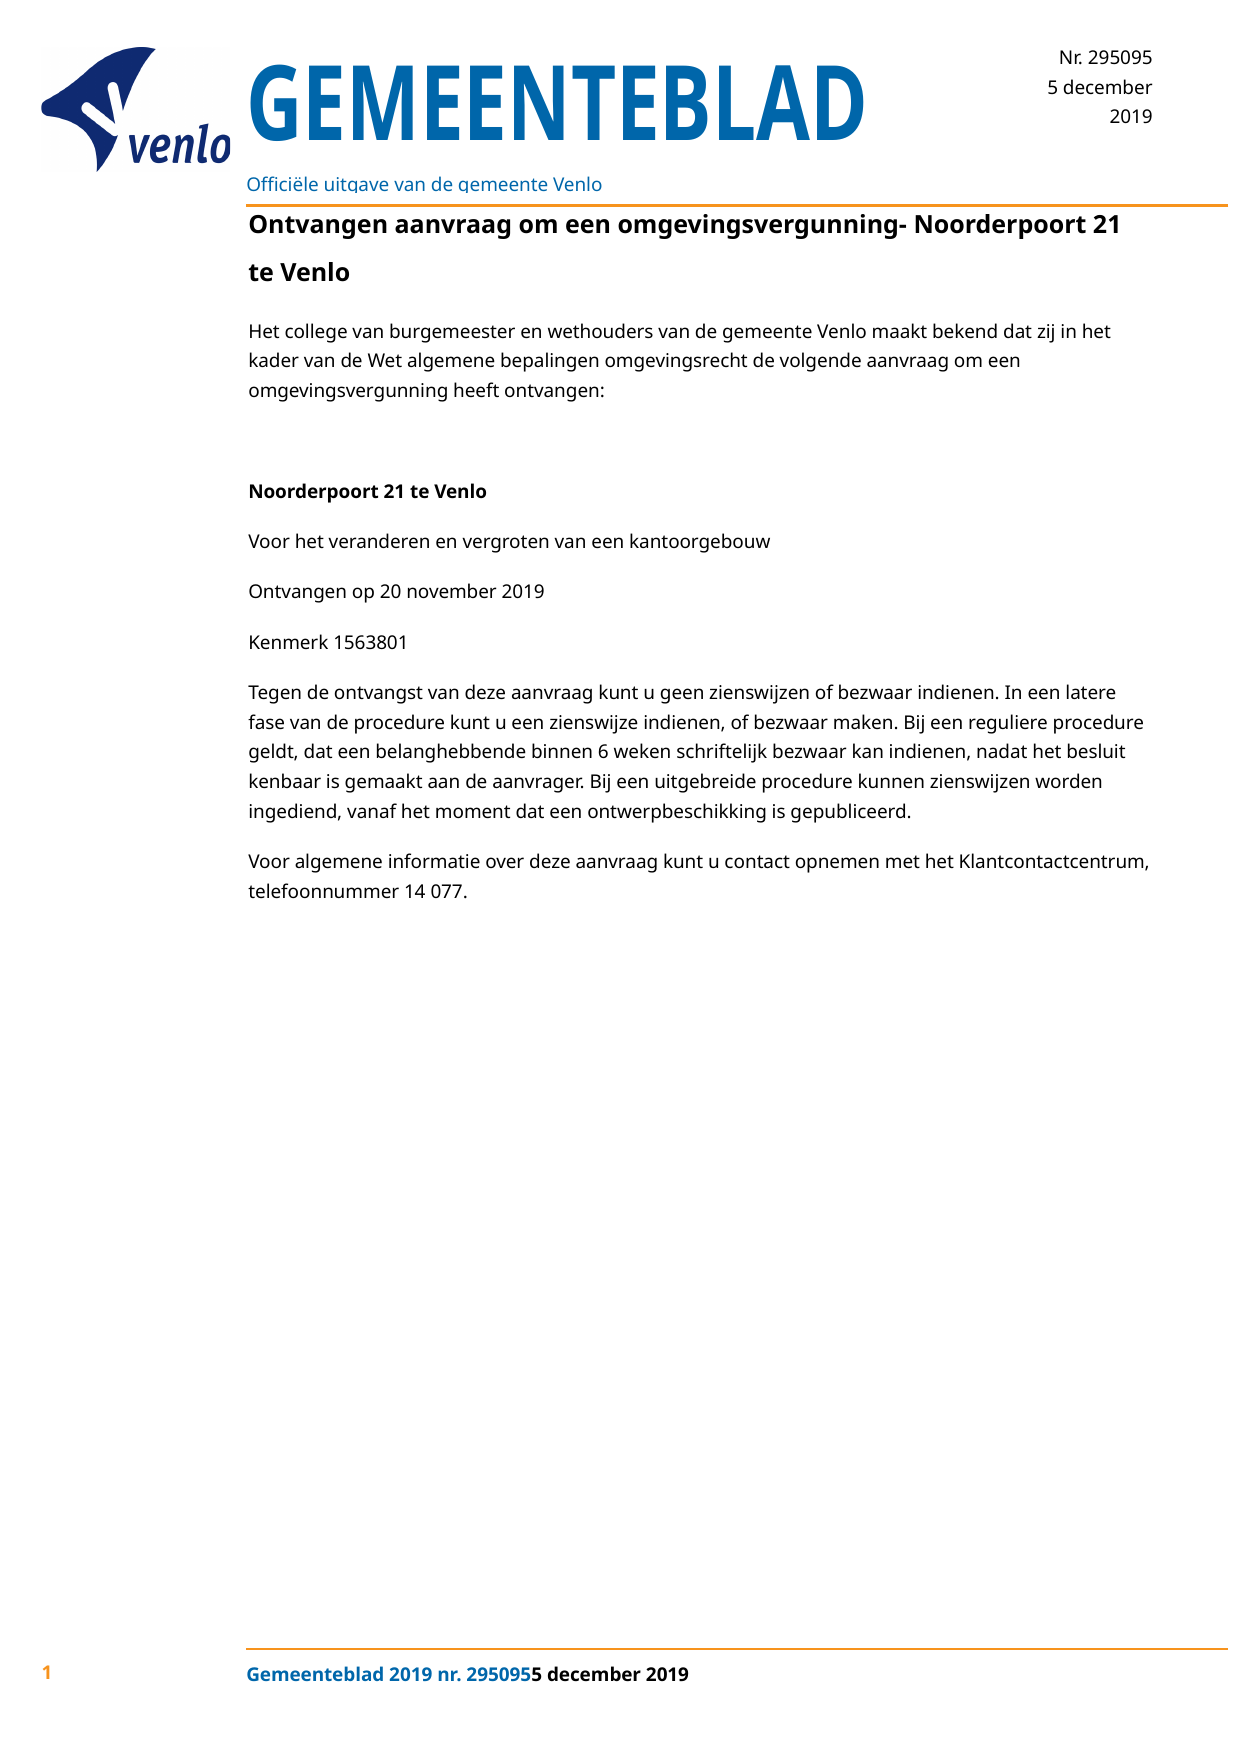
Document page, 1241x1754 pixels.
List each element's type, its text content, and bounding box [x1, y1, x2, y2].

picture [41, 47, 231, 172]
text Ontvangen aanvraag om een omgevingsvergunning- Noorderpoort 21 te Venlo [248, 207, 1152, 288]
text Tegen de ontvangst van deze aanvraag kunt u geen zienswijzen of bezwaar indienen. In een latere fase van de procedure kunt u een zienswijze indienen, of bezwaar maken. Bij een reguliere procedure geldt, dat een belanghebbende binnen 6 weken schriftelijk bezwaar kan indienen, nadat het besluit kenbaar is gemaakt aan de aanvrager. Bij een uitgebreide procedure kunnen zienswijzen worden ingediend, vanaf het moment dat een ontwerpbeschikking is gepubliceerd. [248, 679, 1152, 824]
text Voor het veranderen en vergroten van een kantoorgebouw [248, 528, 1152, 554]
text Voor algemene informatie over deze aanvraag kunt u contact opnemen met het Klantcontactcentrum, telefoonnummer 14 077. [248, 848, 1152, 904]
text Ontvangen op 20 november 2019 [248, 579, 1152, 604]
text Kenmerk 1563801 [248, 629, 1152, 655]
text Het college van burgemeester en wethouders van de gemeente Venlo maakt bekend dat zij in het kader van de Wet algemene bepalingen omgevingsrecht de volgende aanvraag om een omgevingsvergunning heeft ontvangen: [248, 318, 1152, 403]
text Noorderpoort 21 te Venlo [248, 478, 1152, 504]
